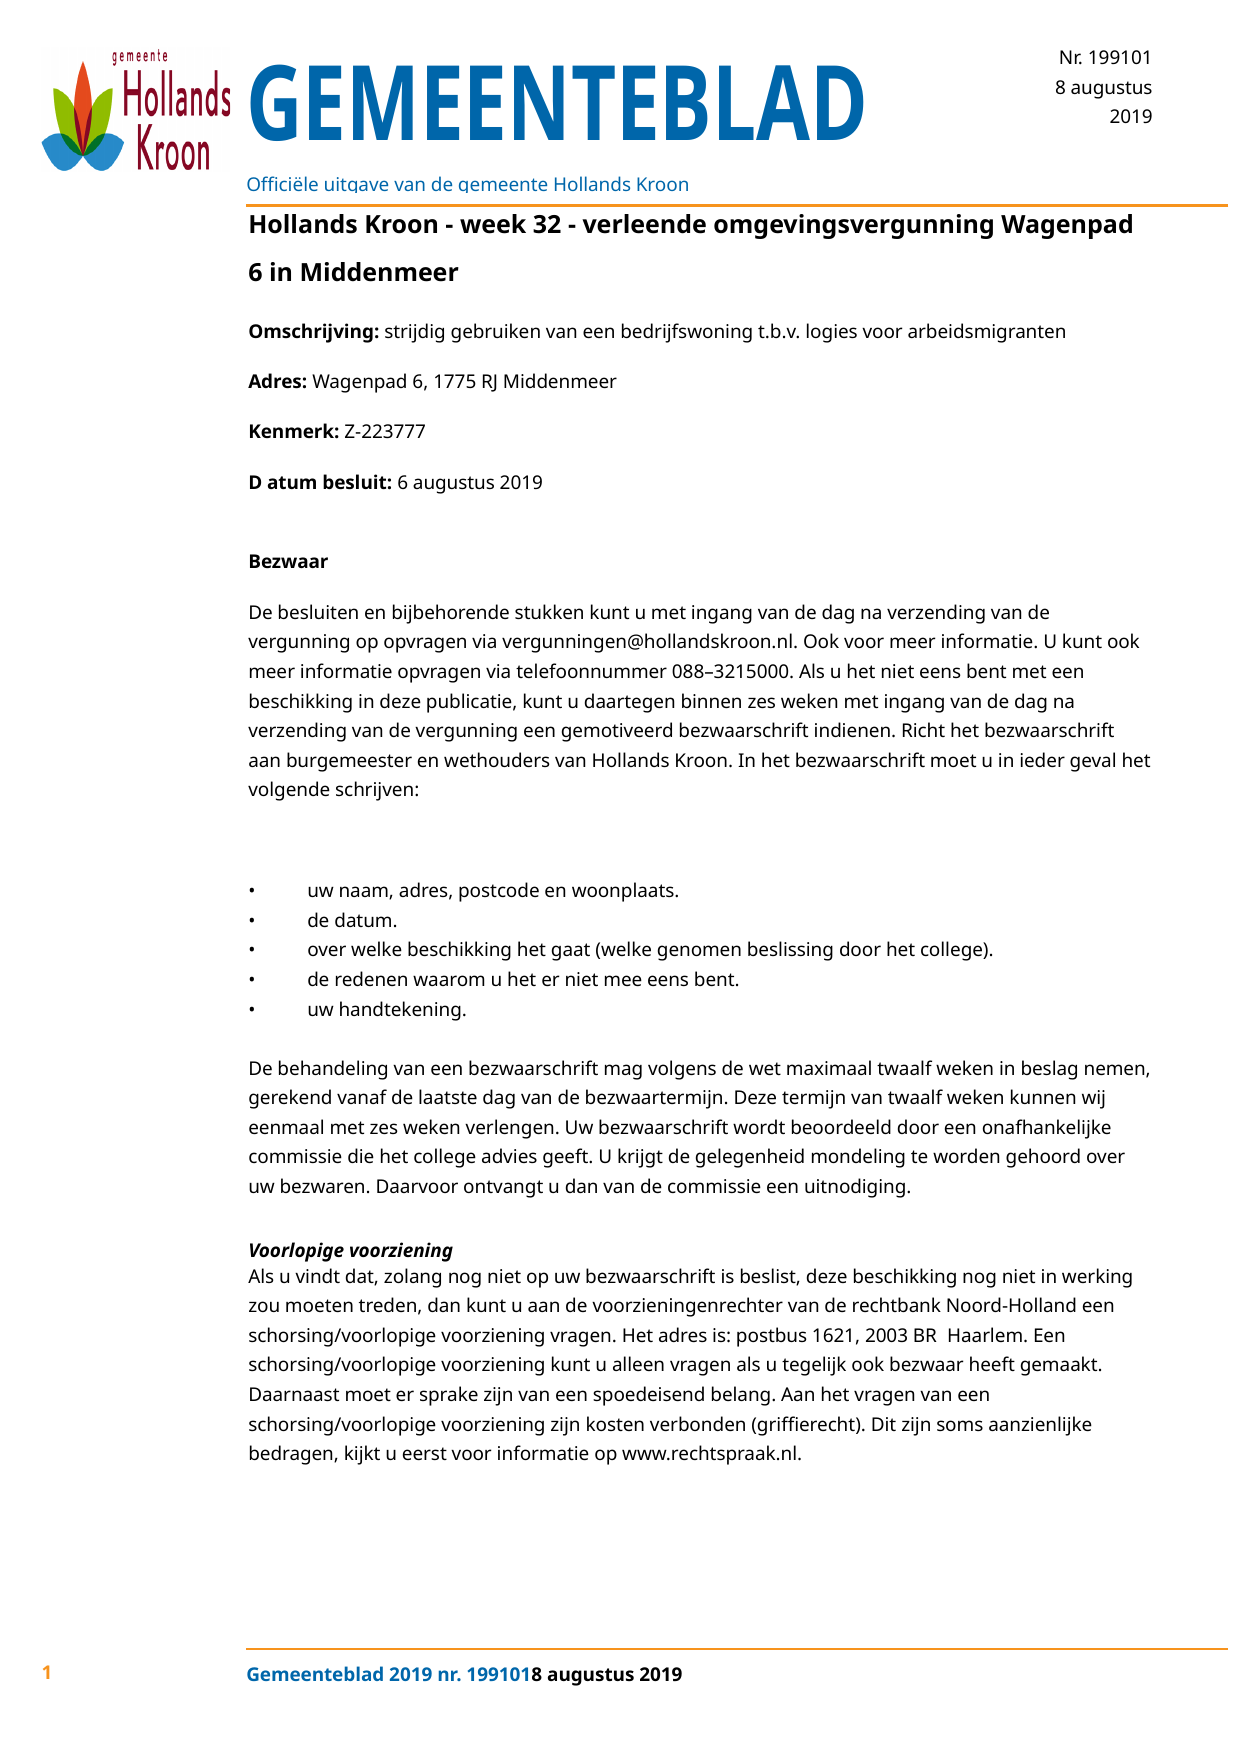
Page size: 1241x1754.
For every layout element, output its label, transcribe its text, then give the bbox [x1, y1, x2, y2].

text Adres: Wagenpad 6, 1775 RJ Middenmeer [248, 368, 1152, 394]
text Bezwaar [248, 549, 1152, 574]
list de redenen waarom u het er niet mee eens bent. [248, 966, 1152, 992]
text Hollands Kroon - week 32 - verleende omgevingsvergunning Wagenpad 6 in Middenmeer [248, 207, 1152, 288]
text Voorlopige voorziening [248, 1237, 1152, 1263]
text Kenmerk: Z-223777 [248, 419, 1152, 444]
text De besluiten en bijbehorende stukken kunt u met ingang van de dag na verzending van de vergunning op opvragen via vergunningen@hollandskroon.nl. Ook voor meer informatie. U kunt ook meer informatie opvragen via telefoonnummer 088–3215000. Als u het niet eens bent met een beschikking in deze publicatie, kunt u daartegen binnen zes weken met ingang van de dag na verzending van de vergunning een gemotiveerd bezwaarschrift indienen. Richt het bezwaarschrift aan burgemeester en wethouders van Hollands Kroon. In het bezwaarschrift moet u in ieder geval het volgende schrijven: [248, 599, 1152, 802]
list uw handtekening. [248, 996, 1152, 1021]
table_header [700, 469, 1152, 495]
table_header D atum besluit: 6 augustus 2019 [248, 469, 700, 495]
text De behandeling van een bezwaarschrift mag volgens de wet maximaal twaalf weken in beslag nemen, gerekend vanaf de laatste dag van de bezwaartermijn. Deze termijn van twaalf weken kunnen wij eenmaal met zes weken verlengen. Uw bezwaarschrift wordt beoordeeld door een onafhankelijke commissie die het college advies geeft. U krijgt de gelegenheid mondeling te worden gehoord over uw bezwaren. Daarvoor ontvangt u dan van de commissie een uitnodiging. [248, 1055, 1152, 1199]
list uw naam, adres, postcode en woonplaats. [248, 877, 1152, 903]
list over welke beschikking het gaat (welke genomen beslissing door het college). [248, 937, 1152, 962]
list de datum. [248, 907, 1152, 933]
picture [41, 47, 231, 172]
text Omschrijving: strijdig gebruiken van een bedrijfswoning t.b.v. logies voor arbeidsmigranten [248, 318, 1152, 344]
text Als u vindt dat, zolang nog niet op uw bezwaarschrift is beslist, deze beschikking nog niet in werking zou moeten treden, dan kunt u aan de voorzieningenrechter van de rechtbank Noord-Holland een schorsing/voorlopige voorziening vragen. Het adres is: postbus 1621, 2003 BR Haarlem. Een schorsing/voorlopige voorziening kunt u alleen vragen als u tegelijk ook bezwaar heeft gemaakt. Daarnaast moet er sprake zijn van een spoedeisend belang. Aan het vragen van een schorsing/voorlopige voorziening zijn kosten verbonden (griffierecht). Dit zijn soms aanzienlijke bedragen, kijkt u eerst voor informatie op www.rechtspraak.nl. [248, 1263, 1152, 1466]
